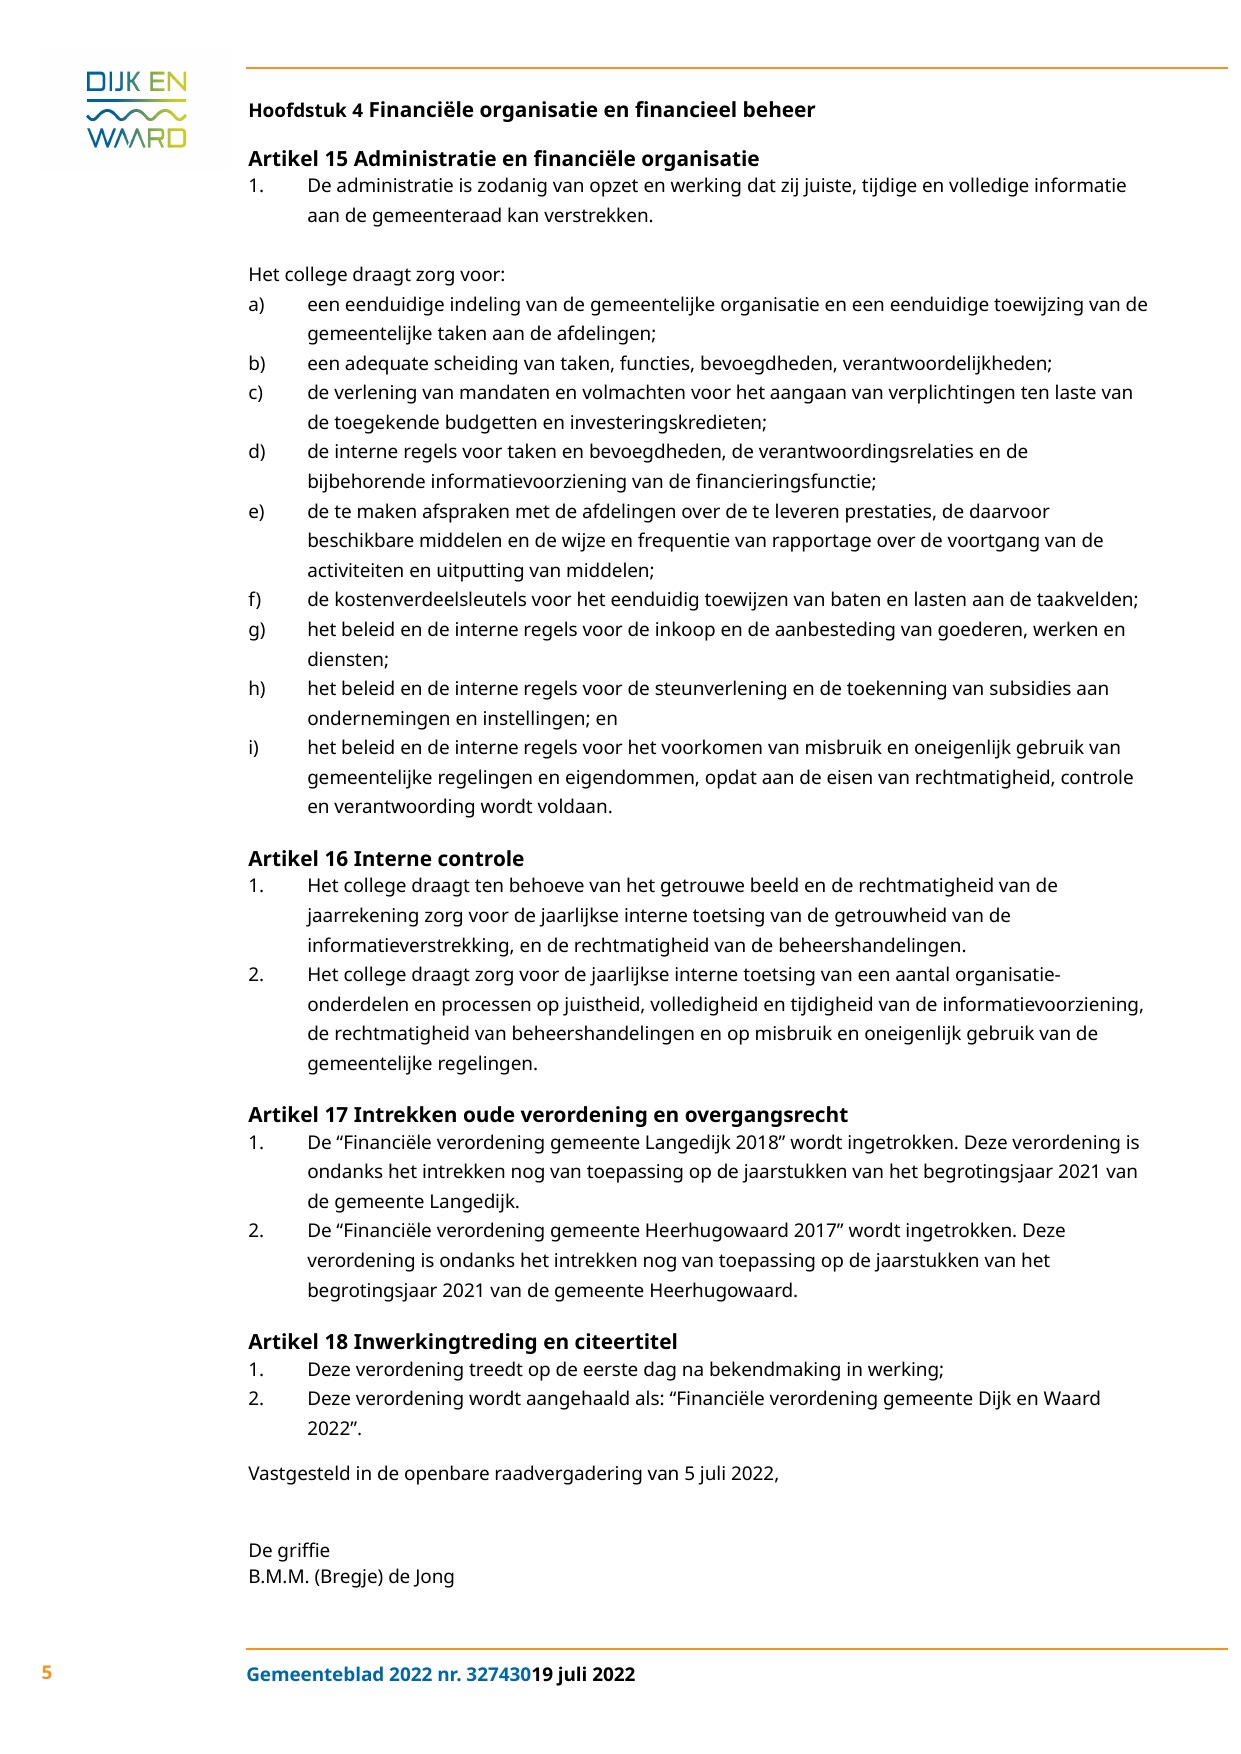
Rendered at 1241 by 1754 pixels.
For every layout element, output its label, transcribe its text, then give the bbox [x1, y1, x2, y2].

list Het college draagt zorg voor de jaarlijkse interne toetsing van een aantal organisatie-onderdelen en processen op juistheid, volledigheid en tijdigheid van de informatievoorziening, de rechtmatigheid van beheershandelingen en op misbruik en oneigenlijk gebruik van de gemeentelijke regelingen. [248, 961, 1152, 1076]
text Vastgesteld in de openbare raadvergadering van 5 juli 2022, [248, 1461, 1152, 1486]
list het beleid en de interne regels voor het voorkomen van misbruik en oneigenlijk gebruik van gemeentelijke regelingen en eigendommen, opdat aan de eisen van rechtmatigheid, controle en verantwoording wordt voldaan. [248, 734, 1152, 819]
text Hoofdstuk 4 Financiële organisatie en financieel beheer [248, 95, 1152, 123]
list de kostenverdeelsleutels voor het eenduidig toewijzen van baten en lasten aan de taakvelden; [248, 587, 1152, 612]
list de interne regels voor taken en bevoegdheden, de verantwoordingsrelaties en de bijbehorende informatievoorziening van de financieringsfunctie; [248, 439, 1152, 494]
picture [41, 47, 231, 172]
list de verlening van mandaten en volmachten voor het aangaan van verplichtingen ten laste van de toegekende budgetten en investeringskredieten; [248, 379, 1152, 435]
text Artikel 16 Interne controle [248, 844, 1152, 873]
text De griffie [248, 1538, 1152, 1563]
text Artikel 18 Inwerkingtreding en citeertitel [248, 1327, 1152, 1356]
list een adequate scheiding van taken, functies, bevoegdheden, verantwoordelijkheden; [248, 350, 1152, 376]
list De “Financiële verordening gemeente Langedijk 2018” wordt ingetrokken. Deze verordening is ondanks het intrekken nog van toepassing op de jaarstukken van het begrotingsjaar 2021 van de gemeente Langedijk. [248, 1129, 1152, 1214]
text Het college draagt zorg voor: [248, 261, 1152, 287]
text B.M.M. (Bregje) de Jong [248, 1563, 1152, 1589]
list De “Financiële verordening gemeente Heerhugowaard 2017” wordt ingetrokken. Deze verordening is ondanks het intrekken nog van toepassing op de jaarstukken van het begrotingsjaar 2021 van de gemeente Heerhugowaard. [248, 1218, 1152, 1303]
list Deze verordening wordt aangehaald als: “Financiële verordening gemeente Dijk en Waard 2022”. [248, 1385, 1152, 1441]
list Het college draagt ten behoeve van het getrouwe beeld en de rechtmatigheid van de jaarrekening zorg voor de jaarlijkse interne toetsing van de getrouwheid van de informatieverstrekking, en de rechtmatigheid van de beheershandelingen. [248, 873, 1152, 957]
list het beleid en de interne regels voor de inkoop en de aanbesteding van goederen, werken en diensten; [248, 616, 1152, 672]
text Artikel 15 Administratie en financiële organisatie [248, 144, 1152, 172]
list de te maken afspraken met de afdelingen over de te leveren prestaties, de daarvoor beschikbare middelen en de wijze en frequentie van rapportage over de voortgang van de activiteiten en uitputting van middelen; [248, 498, 1152, 583]
list een eenduidige indeling van de gemeentelijke organisatie en een eenduidige toewijzing van de gemeentelijke taken aan de afdelingen; [248, 291, 1152, 346]
list het beleid en de interne regels voor de steunverlening en de toekenning van subsidies aan ondernemingen en instellingen; en [248, 675, 1152, 731]
list Deze verordening treedt op de eerste dag na bekendmaking in werking; [248, 1356, 1152, 1381]
list De administratie is zodanig van opzet en werking dat zij juiste, tijdige en volledige informatie aan de gemeenteraad kan verstrekken. [248, 172, 1152, 228]
text Artikel 17 Intrekken oude verordening en overgangsrecht [248, 1101, 1152, 1129]
